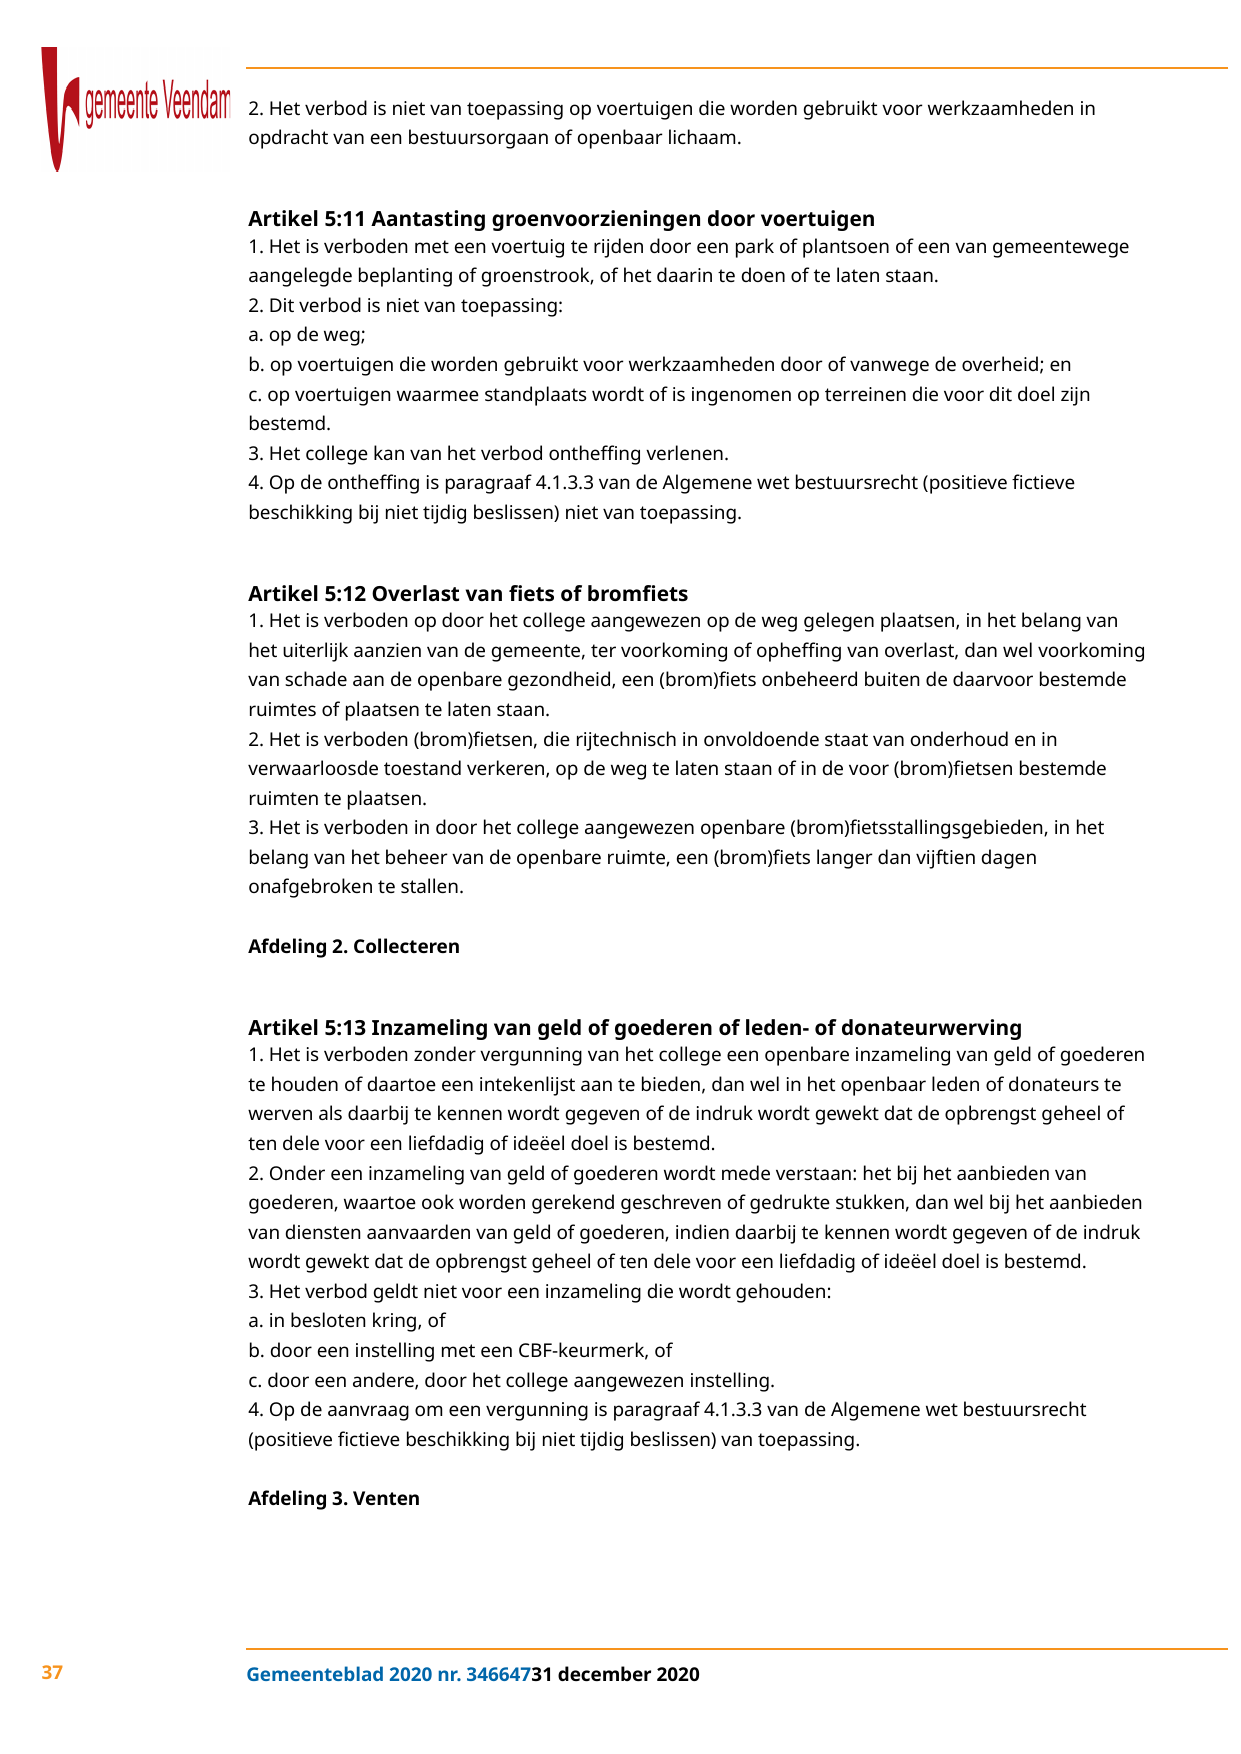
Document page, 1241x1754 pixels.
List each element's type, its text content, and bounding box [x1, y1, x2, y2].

text Afdeling 3. Venten [248, 1485, 1152, 1511]
text Artikel 5:12 Overlast van fiets of bromfiets [248, 579, 1152, 607]
text 4. Op de aanvraag om een vergunning is paragraaf 4.1.3.3 van de Algemene wet bestuursrecht (positieve fictieve beschikking bij niet tijdig beslissen) van toepassing. [248, 1396, 1152, 1452]
text 3. Het is verboden in door het college aangewezen openbare (brom)fietsstallingsgebieden, in het belang van het beheer van de openbare ruimte, een (brom)fiets langer dan vijftien dagen onafgebroken te stallen. [248, 814, 1152, 899]
text 1. Het is verboden zonder vergunning van het college een openbare inzameling van geld of goederen te houden of daartoe een intekenlijst aan te bieden, dan wel in het openbaar leden of donateurs te werven als daarbij te kennen wordt gegeven of de indruk wordt gewekt dat de opbrengst geheel of ten dele voor een liefdadig of ideëel doel is bestemd. [248, 1041, 1152, 1156]
text 2. Het is verboden (brom)fietsen, die rijtechnisch in onvoldoende staat van onderhoud en in verwaarloosde toestand verkeren, op de weg te laten staan of in de voor (brom)fietsen bestemde ruimten te plaatsen. [248, 726, 1152, 811]
text 2. Onder een inzameling van geld of goederen wordt mede verstaan: het bij het aanbieden van goederen, waartoe ook worden gerekend geschreven of gedrukte stukken, dan wel bij het aanbieden van diensten aanvaarden van geld of goederen, indien daarbij te kennen wordt gegeven of de indruk wordt gewekt dat de opbrengst geheel of ten dele voor een liefdadig of ideëel doel is bestemd. [248, 1160, 1152, 1274]
text c. door een andere, door het college aangewezen instelling. [248, 1367, 1152, 1392]
text 2. Dit verbod is niet van toepassing: [248, 292, 1152, 318]
text 3. Het college kan van het verbod ontheffing verlenen. [248, 440, 1152, 466]
text Artikel 5:13 Inzameling van geld of goederen of leden- of donateurwerving [248, 1013, 1152, 1041]
picture [41, 47, 231, 172]
text 1. Het is verboden op door het college aangewezen op de weg gelegen plaatsen, in het belang van het uiterlijk aanzien van de gemeente, ter voorkoming of opheffing van overlast, dan wel voorkoming van schade aan de openbare gezondheid, een (brom)fiets onbeheerd buiten de daarvoor bestemde ruimtes of plaatsen te laten staan. [248, 607, 1152, 722]
text 2. Het verbod is niet van toepassing op voertuigen die worden gebruikt voor werkzaamheden in opdracht van een bestuursorgaan of openbaar lichaam. [248, 95, 1152, 150]
text a. in besloten kring, of [248, 1308, 1152, 1333]
text 1. Het is verboden met een voertuig te rijden door een park of plantsoen of een van gemeentewege aangelegde beplanting of groenstrook, of het daarin te doen of te laten staan. [248, 233, 1152, 288]
text Afdeling 2. Collecteren [248, 933, 1152, 959]
text b. op voertuigen die worden gebruikt voor werkzaamheden door of vanwege de overheid; en [248, 351, 1152, 377]
text c. op voertuigen waarmee standplaats wordt of is ingenomen op terreinen die voor dit doel zijn bestemd. [248, 381, 1152, 436]
text 3. Het verbod geldt niet voor een inzameling die wordt gehouden: [248, 1278, 1152, 1304]
text Artikel 5:11 Aantasting groenvoorzieningen door voertuigen [248, 204, 1152, 233]
text 4. Op de ontheffing is paragraaf 4.1.3.3 van de Algemene wet bestuursrecht (positieve fictieve beschikking bij niet tijdig beslissen) niet van toepassing. [248, 469, 1152, 525]
text a. op de weg; [248, 322, 1152, 347]
text b. door een instelling met een CBF-keurmerk, of [248, 1337, 1152, 1363]
